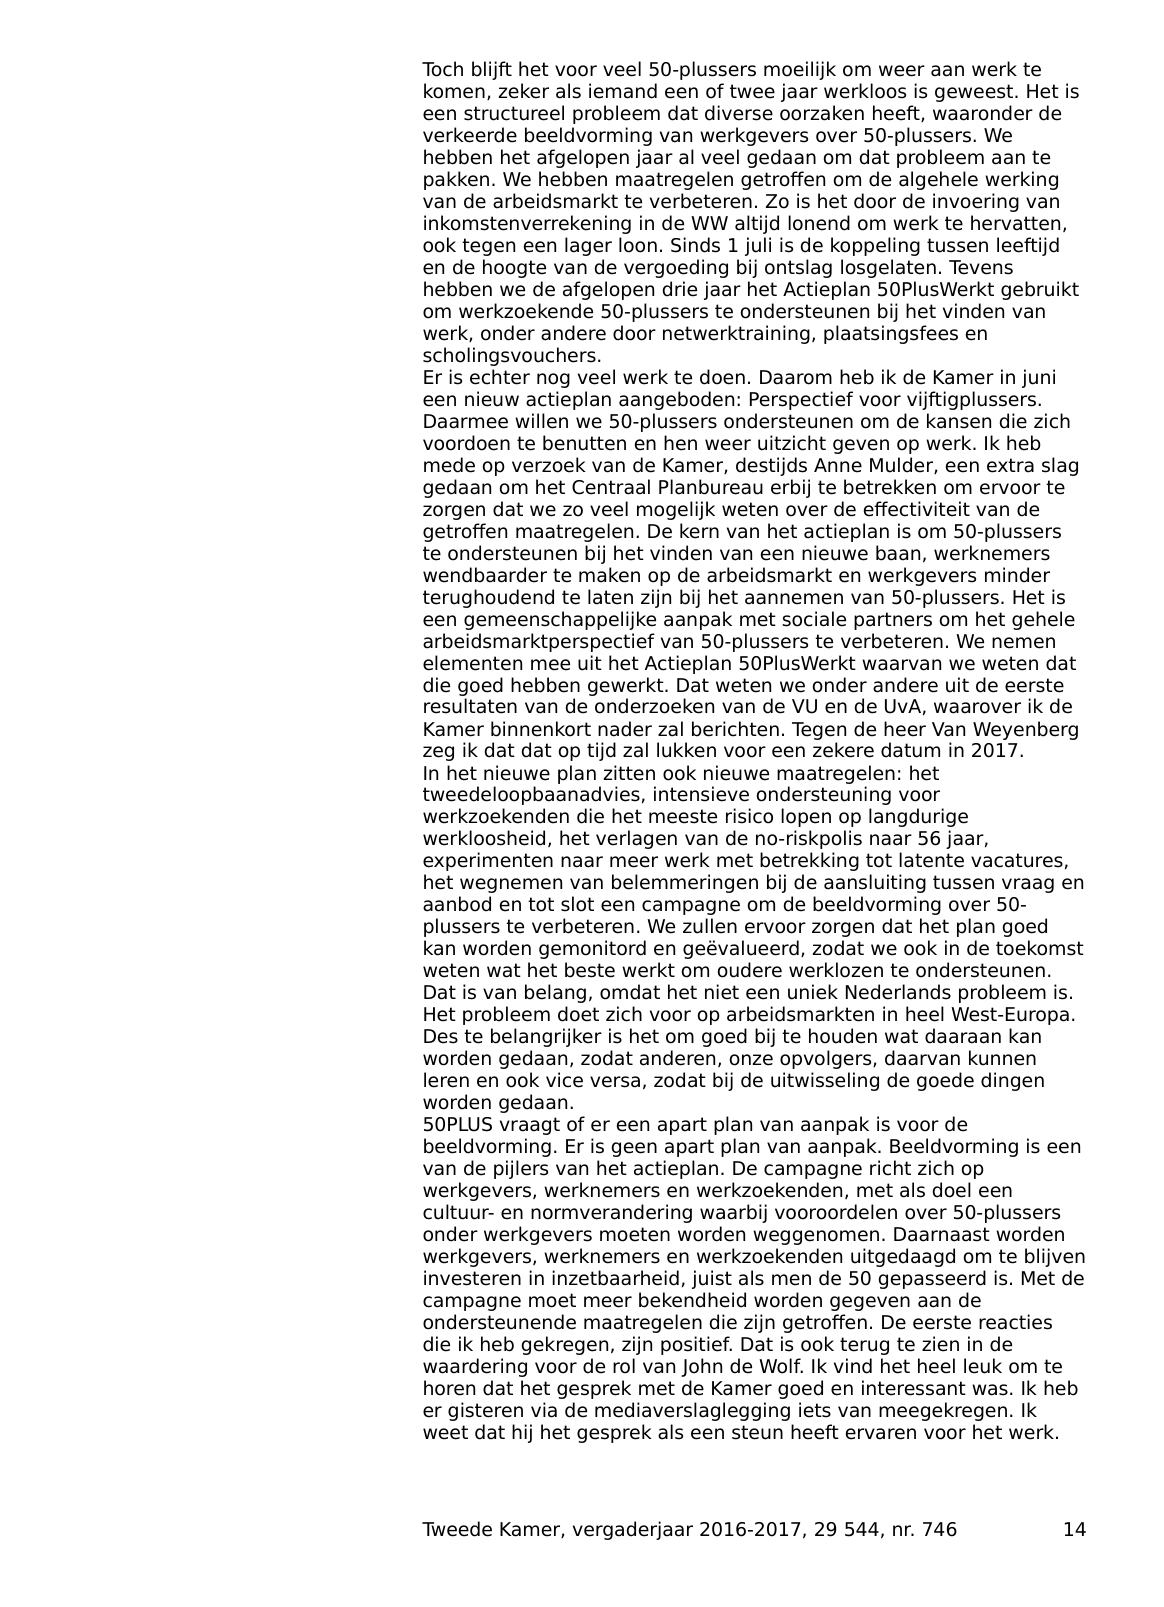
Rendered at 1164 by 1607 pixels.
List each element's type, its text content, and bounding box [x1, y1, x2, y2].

text 50PLUS vraagt of er een apart plan van aanpak is voor de beeldvorming. Er is geen apart plan van aanpak. Beeldvorming is een van de pijlers van het actieplan. De campagne richt zich op werkgevers, werknemers en werkzoekenden, met als doel een cultuur- en normverandering waarbij vooroordelen over 50-plussers onder werkgevers moeten worden weggenomen. Daarnaast worden werkgevers, werknemers en werkzoekenden uitgedaagd om te blijven investeren in inzetbaarheid, juist als men de 50 gepasseerd is. Met de campagne moet meer bekendheid worden gegeven aan de ondersteunende maatregelen die zijn getroffen. De eerste reacties die ik heb gekregen, zijn positief. Dat is ook terug te zien in de waardering voor de rol van John de Wolf. Ik vind het heel leuk om te horen dat het gesprek met de Kamer goed en interessant was. Ik heb er gisteren via de mediaverslaglegging iets van meegekregen. Ik weet dat hij het gesprek als een steun heeft ervaren voor het werk. [422, 1114, 1087, 1444]
text In het nieuwe plan zitten ook nieuwe maatregelen: het tweedeloopbaanadvies, intensieve ondersteuning voor werkzoekenden die het meeste risico lopen op langdurige werkloosheid, het verlagen van de no-riskpolis naar 56 jaar, experimenten naar meer werk met betrekking tot latente vacatures, het wegnemen van belemmeringen bij de aansluiting tussen vraag en aanbod en tot slot een campagne om de beeldvorming over 50-plussers te verbeteren. We zullen ervoor zorgen dat het plan goed kan worden gemonitord en geëvalueerd, zodat we ook in de toekomst weten wat het beste werkt om oudere werklozen te ondersteunen. Dat is van belang, omdat het niet een uniek Nederlands probleem is. Het probleem doet zich voor op arbeidsmarkten in heel West-Europa. Des te belangrijker is het om goed bij te houden wat daaraan kan worden gedaan, zodat anderen, onze opvolgers, daarvan kunnen leren en ook vice versa, zodat bij de uitwisseling de goede dingen worden gedaan. [422, 762, 1087, 1114]
text Toch blijft het voor veel 50-plussers moeilijk om weer aan werk te komen, zeker als iemand een of twee jaar werkloos is geweest. Het is een structureel probleem dat diverse oorzaken heeft, waaronder de verkeerde beeldvorming van werkgevers over 50-plussers. We hebben het afgelopen jaar al veel gedaan om dat probleem aan te pakken. We hebben maatregelen getroffen om de algehele werking van de arbeidsmarkt te verbeteren. Zo is het door de invoering van inkomstenverrekening in de WW altijd lonend om werk te hervatten, ook tegen een lager loon. Sinds 1 juli is de koppeling tussen leeftijd en de hoogte van de vergoeding bij ontslag losgelaten. Tevens hebben we de afgelopen drie jaar het Actieplan 50PlusWerkt gebruikt om werkzoekende 50-plussers te ondersteunen bij het vinden van werk, onder andere door netwerktraining, plaatsingsfees en scholingsvouchers. [422, 59, 1087, 367]
text Er is echter nog veel werk te doen. Daarom heb ik de Kamer in juni een nieuw actieplan aangeboden: Perspectief voor vijftigplussers. Daarmee willen we 50-plussers ondersteunen om de kansen die zich voordoen te benutten en hen weer uitzicht geven op werk. Ik heb mede op verzoek van de Kamer, destijds Anne Mulder, een extra slag gedaan om het Centraal Planbureau erbij te betrekken om ervoor te zorgen dat we zo veel mogelijk weten over de effectiviteit van de getroffen maatregelen. De kern van het actieplan is om 50-plussers te ondersteunen bij het vinden van een nieuwe baan, werknemers wendbaarder te maken op de arbeidsmarkt en werkgevers minder terughoudend te laten zijn bij het aannemen van 50-plussers. Het is een gemeenschappelijke aanpak met sociale partners om het gehele arbeidsmarktperspectief van 50-plussers te verbeteren. We nemen elementen mee uit het Actieplan 50PlusWerkt waarvan we weten dat die goed hebben gewerkt. Dat weten we onder andere uit de eerste resultaten van de onderzoeken van de VU en de UvA, waarover ik de Kamer binnenkort nader zal berichten. Tegen de heer Van Weyenberg zeg ik dat dat op tijd zal lukken voor een zekere datum in 2017. [422, 367, 1087, 762]
